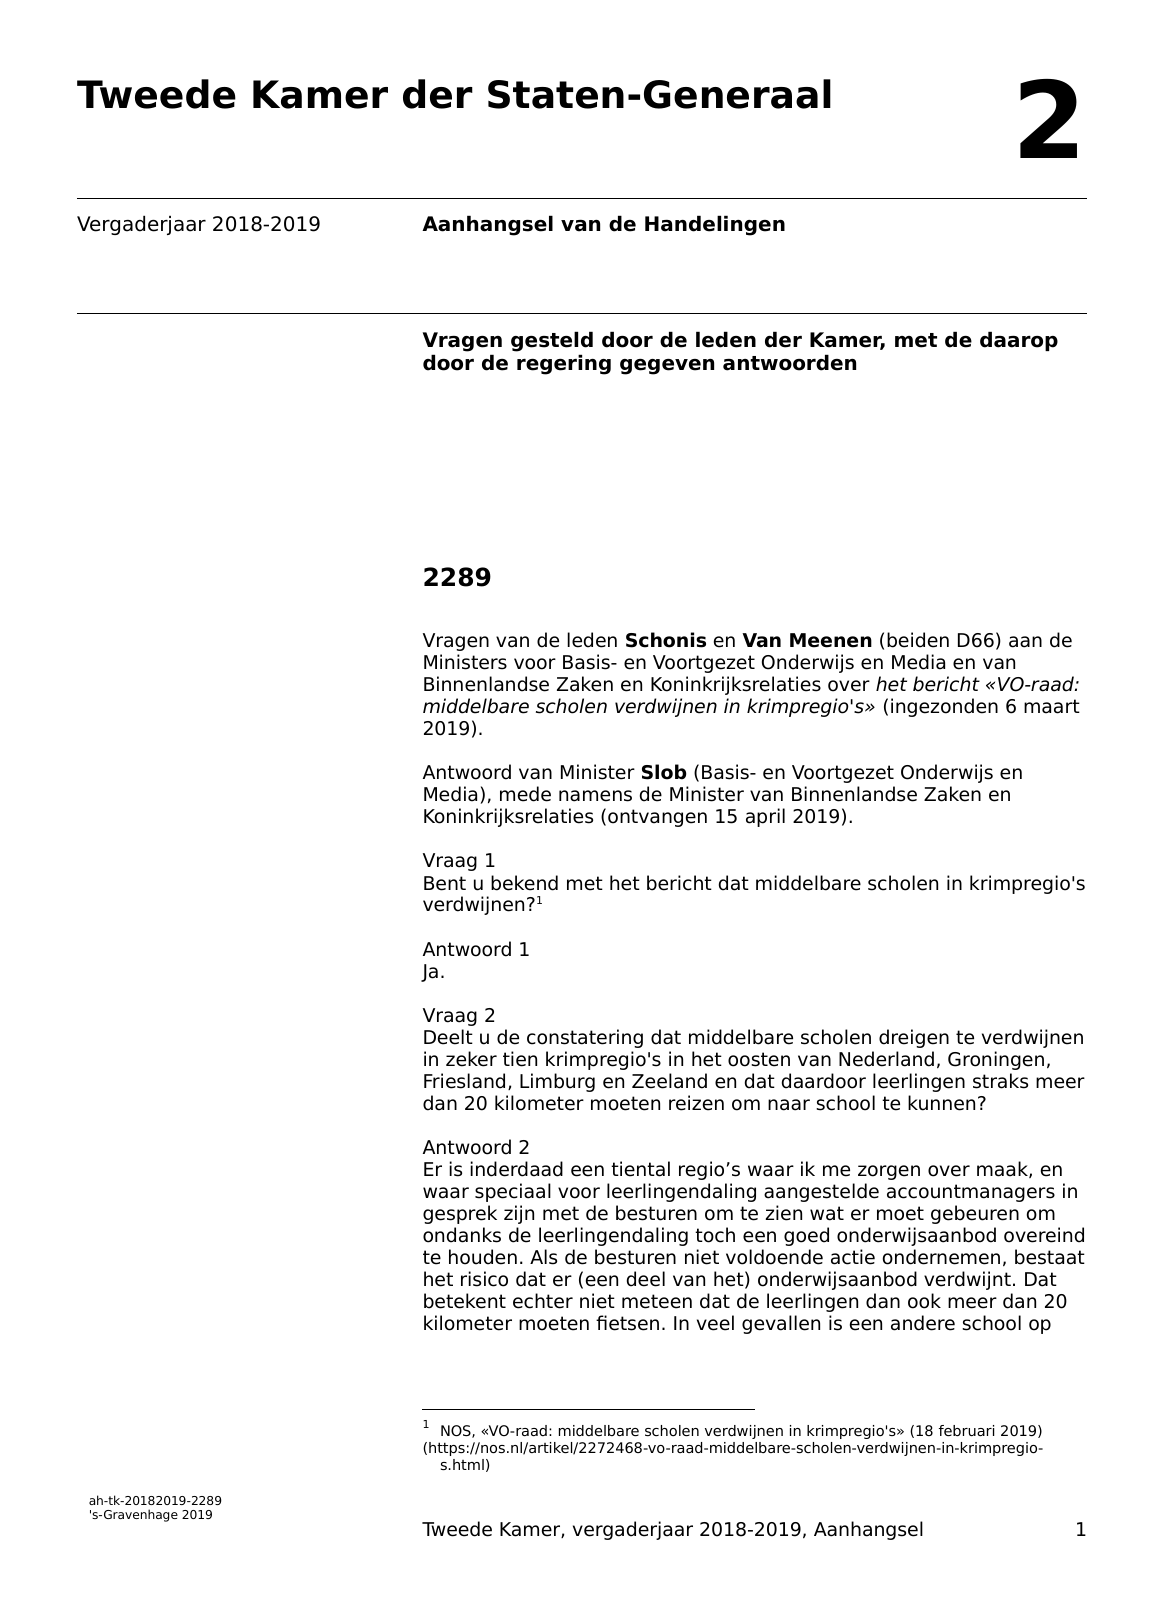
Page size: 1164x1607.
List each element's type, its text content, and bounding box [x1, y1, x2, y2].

text Vraag 1 [422, 850, 1087, 872]
text Antwoord 2 [422, 1137, 1087, 1159]
text Er is inderdaad een tiental regio’s waar ik me zorgen over maak, en waar speciaal voor leerlingendaling aangestelde accountmanagers in gesprek zijn met de besturen om te zien wat er moet gebeuren om ondanks de leerlingendaling toch een goed onderwijsaanbod overeind te houden. Als de besturen niet voldoende actie ondernemen, bestaat het risico dat er (een deel van het) onderwijsaanbod verdwijnt. Dat betekent echter niet meteen dat de leerlingen dan ook meer dan 20 kilometer moeten fietsen. In veel gevallen is een andere school op [422, 1159, 1087, 1334]
text NOS, «VO-raad: middelbare scholen verdwijnen in krimpregio's» (18 februari 2019) [422, 1418, 1087, 1441]
text Antwoord van Minister Slob (Basis- en Voortgezet Onderwijs en Media), mede namens de Minister van Binnenlandse Zaken en Koninkrijksrelaties (ontvangen 15 april 2019). [422, 762, 1087, 828]
text Vraag 2 [422, 1005, 1087, 1027]
text Bent u bekend met het bericht dat middelbare scholen in krimpregio's verdwijnen? [422, 872, 1087, 916]
text ah-tk-20182019-2289 [88, 1494, 323, 1508]
table_cell [77, 314, 422, 375]
table_header Tweede Kamer der Staten-Generaal [77, 59, 886, 198]
text (https://nos.nl/artikel/2272468-vo-raad-middelbare-scholen-verdwijnen-in-krimpregio-s.html) [422, 1441, 1087, 1474]
text 's-Gravenhage 2019 [88, 1508, 323, 1522]
text Deelt u de constatering dat middelbare scholen dreigen te verdwijnen in zeker tien krimpregio's in het oosten van Nederland, Groningen, Friesland, Limburg en Zeeland en dat daardoor leerlingen straks meer dan 20 kilometer moeten reizen om naar school te kunnen? [422, 1027, 1087, 1114]
text Ja. [422, 961, 1087, 982]
table_cell Vragen gesteld door de leden der Kamer, met de daarop door de regering gegeven antwoorden [422, 314, 1087, 375]
table_header 2 [886, 59, 1087, 198]
text Antwoord 1 [422, 938, 1087, 961]
table_cell Vergaderjaar 2018-2019 [77, 199, 422, 313]
table_cell Aanhangsel van de Handelingen [422, 199, 1087, 313]
text Vragen van de leden Schonis en Van Meenen (beiden D66) aan de Ministers voor Basis- en Voortgezet Onderwijs en Media en van Binnenlandse Zaken en Koninkrijksrelaties over het bericht «VO-raad: middelbare scholen verdwijnen in krimpregio's» (ingezonden 6 maart 2019). [422, 630, 1087, 740]
text 2289 [422, 563, 1087, 592]
